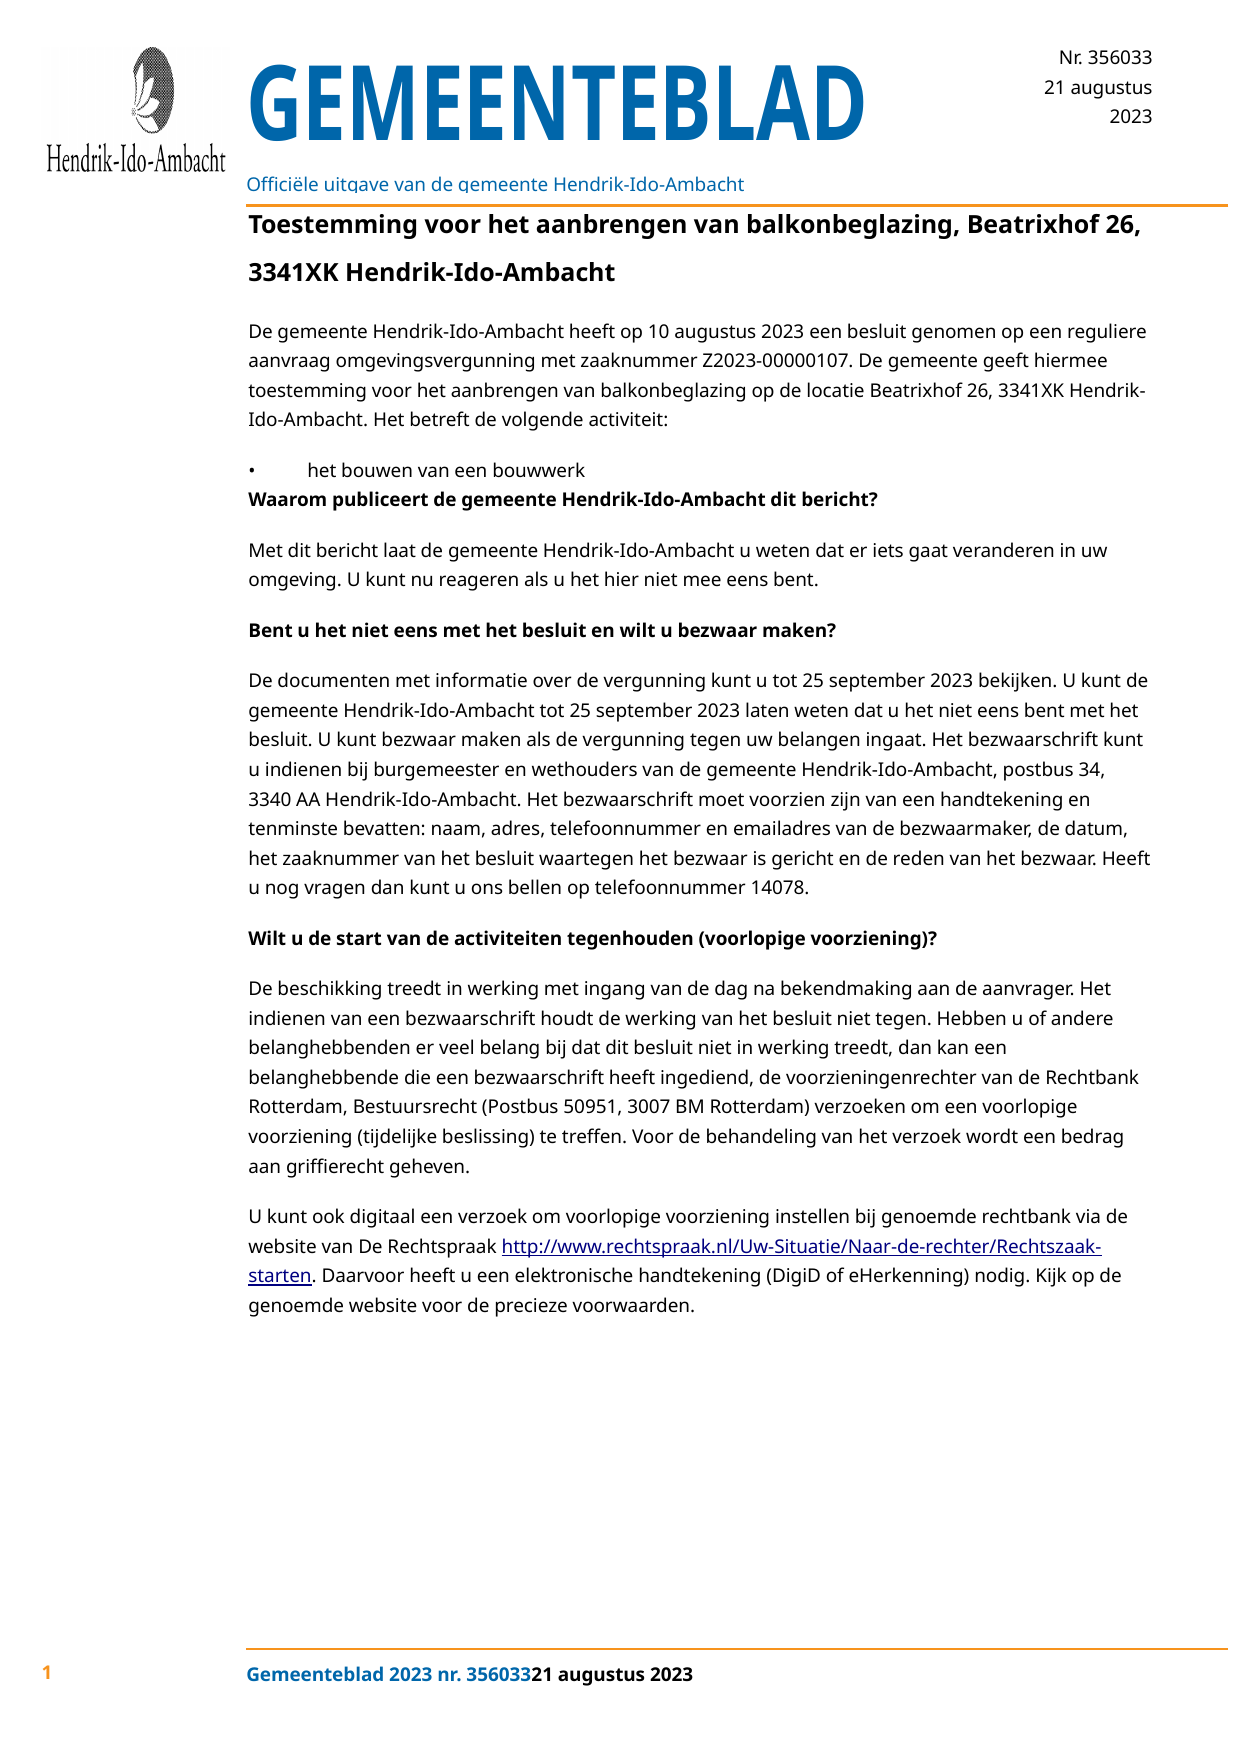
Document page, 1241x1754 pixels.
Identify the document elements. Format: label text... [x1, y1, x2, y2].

text Waarom publiceert de gemeente Hendrik-Ido-Ambacht dit bericht? [248, 487, 1152, 512]
text De documenten met informatie over de vergunning kunt u tot 25 september 2023 bekijken. U kunt de gemeente Hendrik-Ido-Ambacht tot 25 september 2023 laten weten dat u het niet eens bent met het besluit. U kunt bezwaar maken als de vergunning tegen uw belangen ingaat. Het bezwaarschrift kunt u indienen bij burgemeester en wethouders van de gemeente Hendrik-Ido-Ambacht, postbus 34, 3340 AA Hendrik-Ido-Ambacht. Het bezwaarschrift moet voorzien zijn van een handtekening en tenminste bevatten: naam, adres, telefoonnummer en emailadres van de bezwaarmaker, de datum, het zaaknummer van het besluit waartegen het bezwaar is gericht en de reden van het bezwaar. Heeft u nog vragen dan kunt u ons bellen op telefoonnummer 14078. [248, 667, 1152, 900]
text Bent u het niet eens met het besluit en wilt u bezwaar maken? [248, 617, 1152, 643]
picture [41, 47, 231, 172]
text U kunt ook digitaal een verzoek om voorlopige voorziening instellen bij genoemde rechtbank via de website van De Rechtspraak http://www.rechtspraak.nl/Uw-Situatie/Naar-de-rechter/Rechtszaak-starten. Daarvoor heeft u een elektronische handtekening (DigiD of eHerkenning) nodig. Kijk op de genoemde website voor de precieze voorwaarden. [248, 1203, 1152, 1318]
text De gemeente Hendrik-Ido-Ambacht heeft op 10 augustus 2023 een besluit genomen op een reguliere aanvraag omgevingsvergunning met zaaknummer Z2023-00000107. De gemeente geeft hiermee toestemming voor het aanbrengen van balkonbeglazing op de locatie Beatrixhof 26, 3341XK Hendrik-Ido-Ambacht. Het betreft de volgende activiteit: [248, 318, 1152, 432]
text De beschikking treedt in werking met ingang van de dag na bekendmaking aan de aanvrager. Het indienen van een bezwaarschrift houdt de werking van het besluit niet tegen. Hebben u of andere belanghebbenden er veel belang bij dat dit besluit niet in werking treedt, dan kan een belanghebbende die een bezwaarschrift heeft ingediend, de voorzieningenrechter van de Rechtbank Rotterdam, Bestuursrecht (Postbus 50951, 3007 BM Rotterdam) verzoeken om een voorlopige voorziening (tijdelijke beslissing) te treffen. Voor de behandeling van het verzoek wordt een bedrag aan griffierecht geheven. [248, 975, 1152, 1179]
text Met dit bericht laat de gemeente Hendrik-Ido-Ambacht u weten dat er iets gaat veranderen in uw omgeving. U kunt nu reageren als u het hier niet mee eens bent. [248, 537, 1152, 592]
list het bouwen van een bouwwerk [248, 457, 1152, 483]
text Wilt u de start van de activiteiten tegenhouden (voorlopige voorziening)? [248, 925, 1152, 951]
text Toestemming voor het aanbrengen van balkonbeglazing, Beatrixhof 26, 3341XK Hendrik-Ido-Ambacht [248, 207, 1152, 288]
